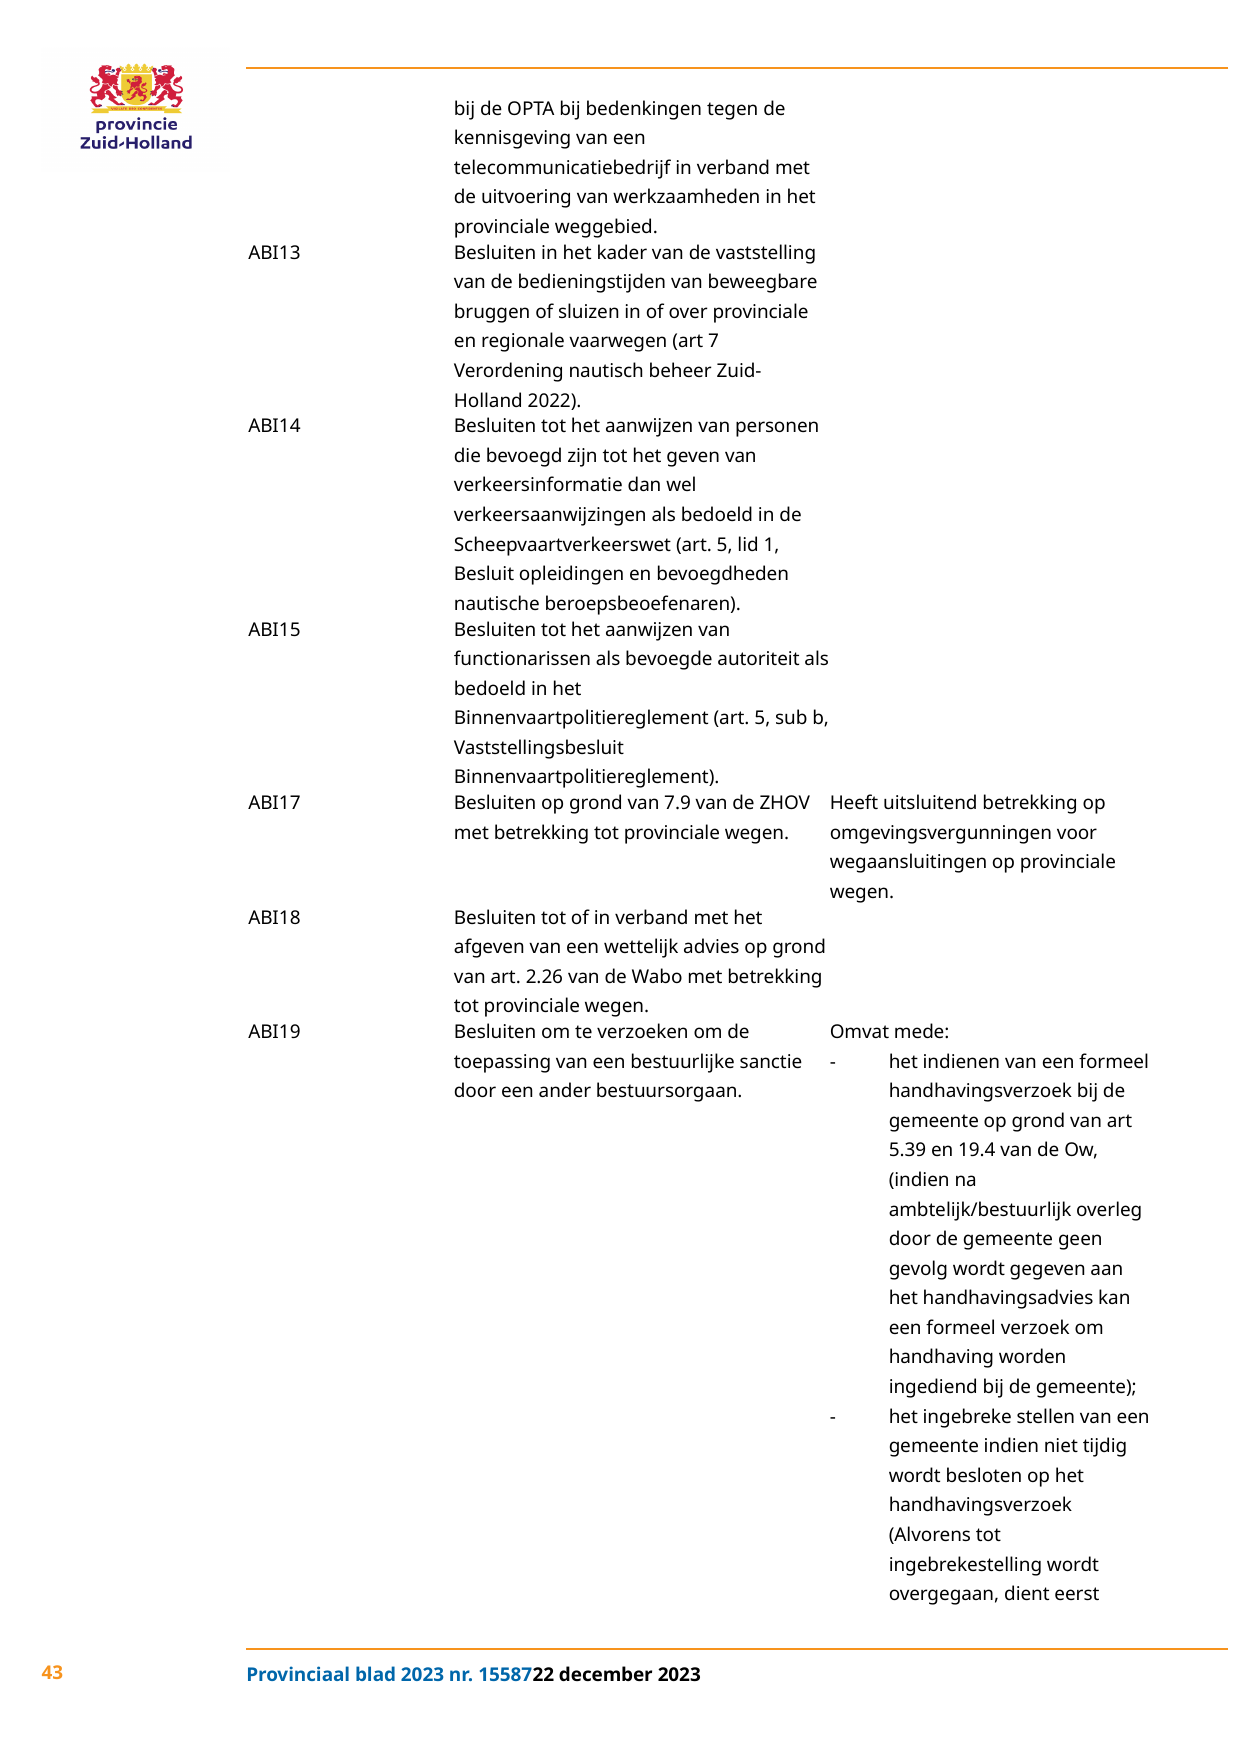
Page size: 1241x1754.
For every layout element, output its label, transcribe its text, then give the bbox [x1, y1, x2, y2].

table_cell Heeft uitsluitend betrekking op omgevingsvergunningen voor wegaansluitingen op provinciale wegen. [830, 789, 1152, 904]
table_cell [830, 904, 1152, 1018]
table_cell [830, 239, 1152, 412]
table_cell ABI15 [248, 616, 454, 789]
table_cell Besluiten tot het aanwijzen van functionarissen als bevoegde autoriteit als bedoeld in het Binnenvaartpolitiereglement (art. 5, sub b, Vaststellingsbesluit Binnenvaartpolitiereglement). [454, 616, 829, 789]
table_cell [248, 95, 454, 239]
table_cell ABI18 [248, 904, 454, 1018]
table_cell Omvat mede: het indienen van een formeel handhavingsverzoek bij de gemeente op grond van art 5.39 en 19.4 van de Ow, (indien na ambtelijk/bestuurlijk overleg door de gemeente geen gevolg wordt gegeven aan het handhavingsadvies kan een formeel verzoek om handhaving worden ingediend bij de gemeente); het ingebreke stellen van een gemeente indien niet tijdig wordt besloten op het handhavingsverzoek (Alvorens tot ingebrekestelling wordt overgegaan, dient eerst [830, 1018, 1152, 1606]
table_cell Besluiten om te verzoeken om de toepassing van een bestuurlijke sanctie door een ander bestuursorgaan. [454, 1018, 829, 1606]
table_cell ABI19 [248, 1018, 454, 1606]
picture [41, 47, 231, 172]
table_cell Besluiten tot of in verband met het afgeven van een wettelijk advies op grond van art. 2.26 van de Wabo met betrekking tot provinciale wegen. [454, 904, 829, 1018]
table_cell ABI14 [248, 413, 454, 616]
table_cell ABI13 [248, 239, 454, 412]
table_cell Besluiten in het kader van de vaststelling van de bedieningstijden van beweegbare bruggen of sluizen in of over provinciale en regionale vaarwegen (art 7 Verordening nautisch beheer Zuid-Holland 2022). [454, 239, 829, 412]
table_cell [830, 413, 1152, 616]
table_cell Besluiten op grond van 7.9 van de ZHOV met betrekking tot provinciale wegen. [454, 789, 829, 904]
table_cell [830, 95, 1152, 239]
table_cell ABI17 [248, 789, 454, 904]
table_cell bij de OPTA bij bedenkingen tegen de kennisgeving van een telecommunicatiebedrijf in verband met de uitvoering van werkzaamheden in het provinciale weggebied. [454, 95, 829, 239]
table_cell Besluiten tot het aanwijzen van personen die bevoegd zijn tot het geven van verkeersinformatie dan wel verkeersaanwijzingen als bedoeld in de Scheepvaartverkeerswet (art. 5, lid 1, Besluit opleidingen en bevoegdheden nautische beroepsbeoefenaren). [454, 413, 829, 616]
table_cell [830, 616, 1152, 789]
